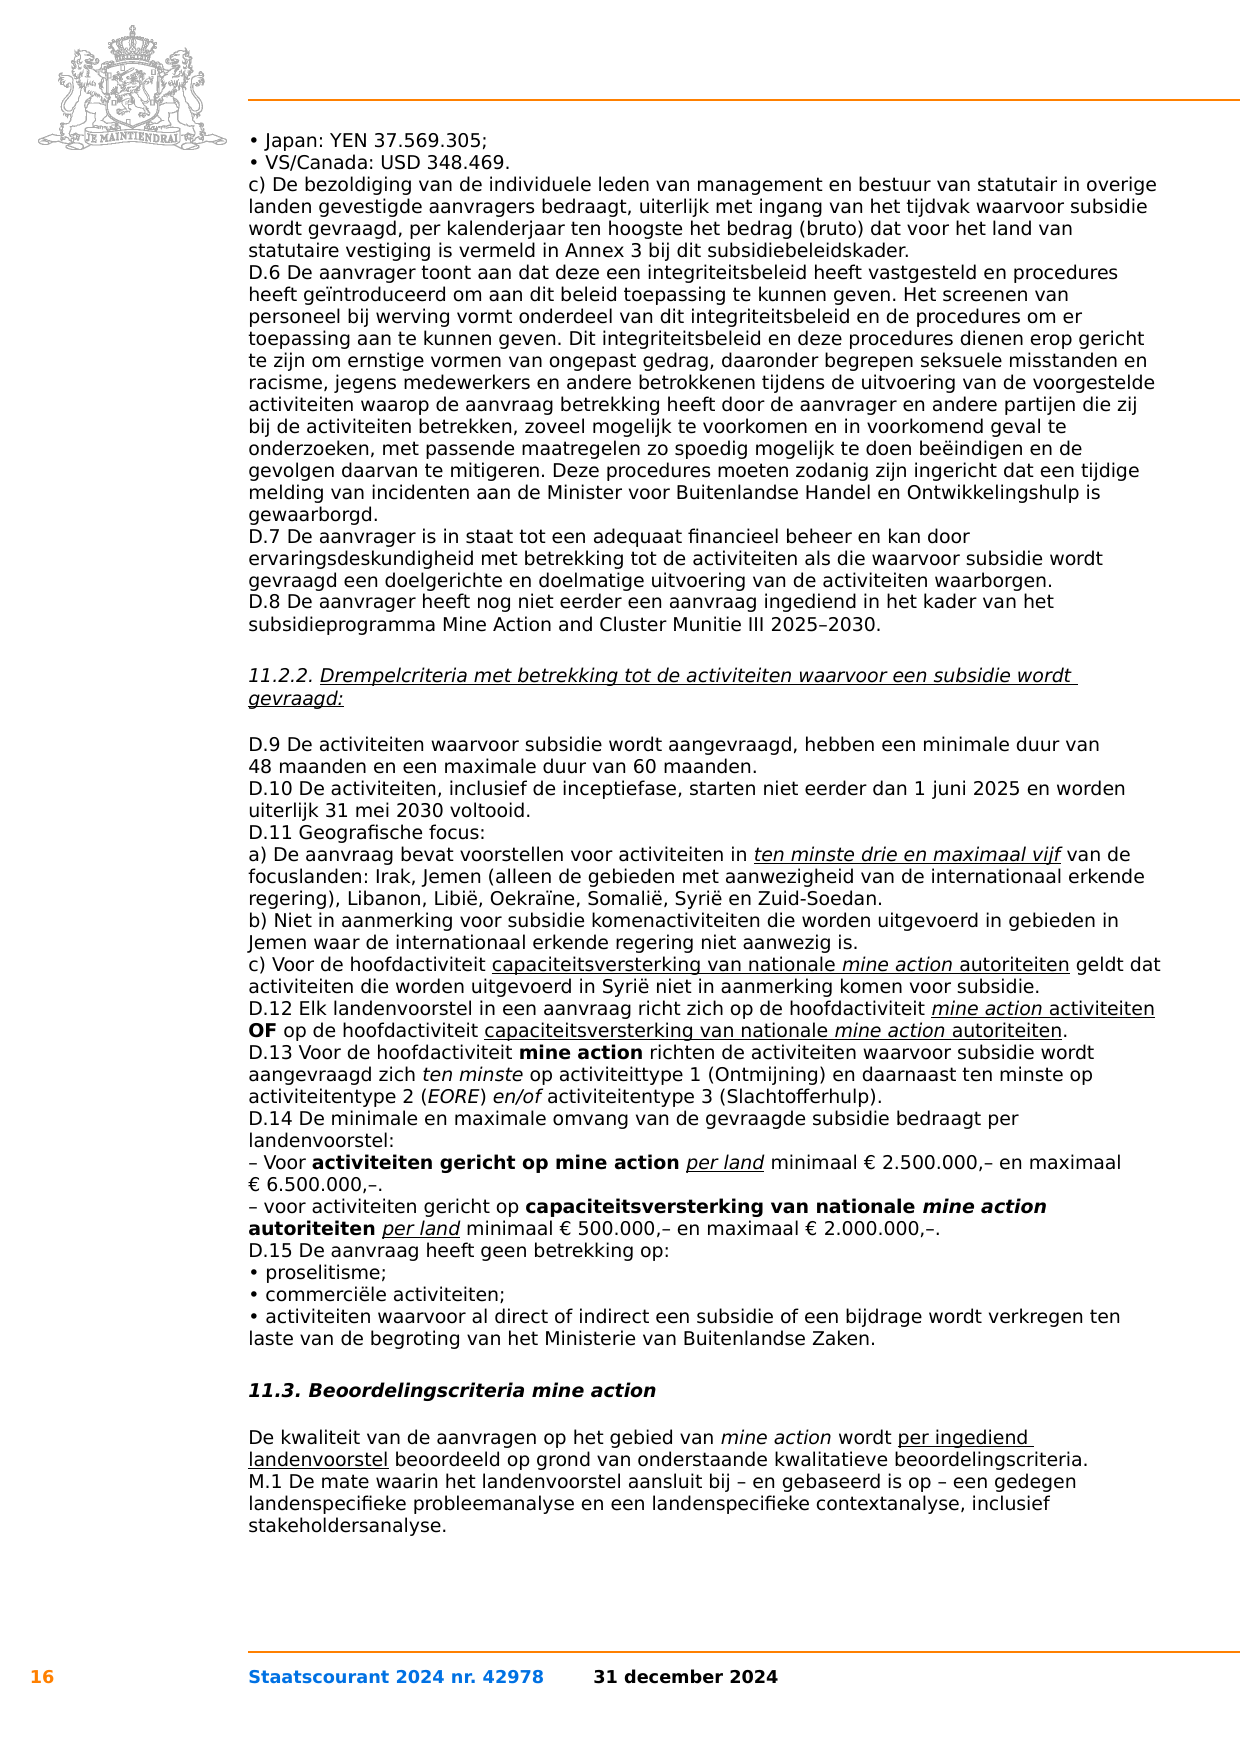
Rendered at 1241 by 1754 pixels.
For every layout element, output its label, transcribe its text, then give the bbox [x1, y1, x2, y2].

text D.7 De aanvrager is in staat tot een adequaat financieel beheer en kan door ervaringsdeskundigheid met betrekking tot de activiteiten als die waarvoor subsidie wordt gevraagd een doelgerichte en doelmatige uitvoering van de activiteiten waarborgen. [248, 526, 1163, 591]
text – voor activiteiten gericht op capaciteitsversterking van nationale mine action autoriteiten per land minimaal € 500.000,– en maximaal € 2.000.000,–. [248, 1196, 1163, 1240]
picture [38, 25, 227, 150]
text D.10 De activiteiten, inclusief de inceptiefase, starten niet eerder dan 1 juni 2025 en worden uiterlijk 31 mei 2030 voltooid. [248, 778, 1163, 822]
text M.1 De mate waarin het landenvoorstel aansluit bij – en gebaseerd is op – een gedegen landenspecifieke probleemanalyse en een landenspecifieke contextanalyse, inclusief stakeholdersanalyse. [248, 1471, 1163, 1537]
text a) De aanvraag bevat voorstellen voor activiteiten in ten minste drie en maximaal vijf van de focuslanden: Irak, Jemen (alleen de gebieden met aanwezigheid van de internationaal erkende regering), Libanon, Libië, Oekraïne, Somalië, Syrië en Zuid-Soedan. [248, 844, 1163, 910]
text D.14 De minimale en maximale omvang van de gevraagde subsidie bedraagt per landenvoorstel: [248, 1108, 1163, 1152]
text – Voor activiteiten gericht op mine action per land minimaal € 2.500.000,– en maximaal € 6.500.000,–. [248, 1152, 1163, 1196]
subtitle 11.3. Beoordelingscriteria mine action [248, 1380, 1163, 1402]
text D.9 De activiteiten waarvoor subsidie wordt aangevraagd, hebben een minimale duur van 48 maanden en een maximale duur van 60 maanden. [248, 734, 1163, 778]
text • proselitisme; [248, 1262, 1163, 1284]
text • Japan: YEN 37.569.305; [248, 130, 1163, 152]
subtitle 11.2.2. Drempelcriteria met betrekking tot de activiteiten waarvoor een subsidie wordt gevraagd: [248, 665, 1163, 709]
text D.13 Voor de hoofdactiviteit mine action richten de activiteiten waarvoor subsidie wordt aangevraagd zich ten minste op activiteittype 1 (Ontmijning) en daarnaast ten minste op activiteitentype 2 (EORE) en/of activiteitentype 3 (Slachtofferhulp). [248, 1042, 1163, 1108]
text D.11 Geografische focus: [248, 822, 1163, 844]
text b) Niet in aanmerking voor subsidie komenactiviteiten die worden uitgevoerd in gebieden in Jemen waar de internationaal erkende regering niet aanwezig is. [248, 910, 1163, 954]
text • commerciële activiteiten; [248, 1284, 1163, 1306]
text D.12 Elk landenvoorstel in een aanvraag richt zich op de hoofdactiviteit mine action activiteiten OF op de hoofdactiviteit capaciteitsversterking van nationale mine action autoriteiten. [248, 998, 1163, 1042]
text c) De bezoldiging van de individuele leden van management en bestuur van statutair in overige landen gevestigde aanvragers bedraagt, uiterlijk met ingang van het tijdvak waarvoor subsidie wordt gevraagd, per kalenderjaar ten hoogste het bedrag (bruto) dat voor het land van statutaire vestiging is vermeld in Annex 3 bij dit subsidiebeleidskader. [248, 174, 1163, 262]
text De kwaliteit van de aanvragen op het gebied van mine action wordt per ingediend landenvoorstel beoordeeld op grond van onderstaande kwalitatieve beoordelingscriteria. [248, 1427, 1163, 1471]
text • activiteiten waarvoor al direct of indirect een subsidie of een bijdrage wordt verkregen ten laste van de begroting van het Ministerie van Buitenlandse Zaken. [248, 1306, 1163, 1350]
text D.15 De aanvraag heeft geen betrekking op: [248, 1240, 1163, 1262]
text D.6 De aanvrager toont aan dat deze een integriteitsbeleid heeft vastgesteld en procedures heeft geïntroduceerd om aan dit beleid toepassing te kunnen geven. Het screenen van personeel bij werving vormt onderdeel van dit integriteitsbeleid en de procedures om er toepassing aan te kunnen geven. Dit integriteitsbeleid en deze procedures dienen erop gericht te zijn om ernstige vormen van ongepast gedrag, daaronder begrepen seksuele misstanden en racisme, jegens medewerkers en andere betrokkenen tijdens de uitvoering van de voorgestelde activiteiten waarop de aanvraag betrekking heeft door de aanvrager en andere partijen die zij bij de activiteiten betrekken, zoveel mogelijk te voorkomen en in voorkomend geval te onderzoeken, met passende maatregelen zo spoedig mogelijk te doen beëindigen en de gevolgen daarvan te mitigeren. Deze procedures moeten zodanig zijn ingericht dat een tijdige melding van incidenten aan de Minister voor Buitenlandse Handel en Ontwikkelingshulp is gewaarborgd. [248, 262, 1163, 526]
text c) Voor de hoofdactiviteit capaciteitsversterking van nationale mine action autoriteiten geldt dat activiteiten die worden uitgevoerd in Syrië niet in aanmerking komen voor subsidie. [248, 954, 1163, 998]
text • VS/Canada: USD 348.469. [248, 152, 1163, 174]
text D.8 De aanvrager heeft nog niet eerder een aanvraag ingediend in het kader van het subsidieprogramma Mine Action and Cluster Munitie III 2025–2030. [248, 591, 1163, 635]
